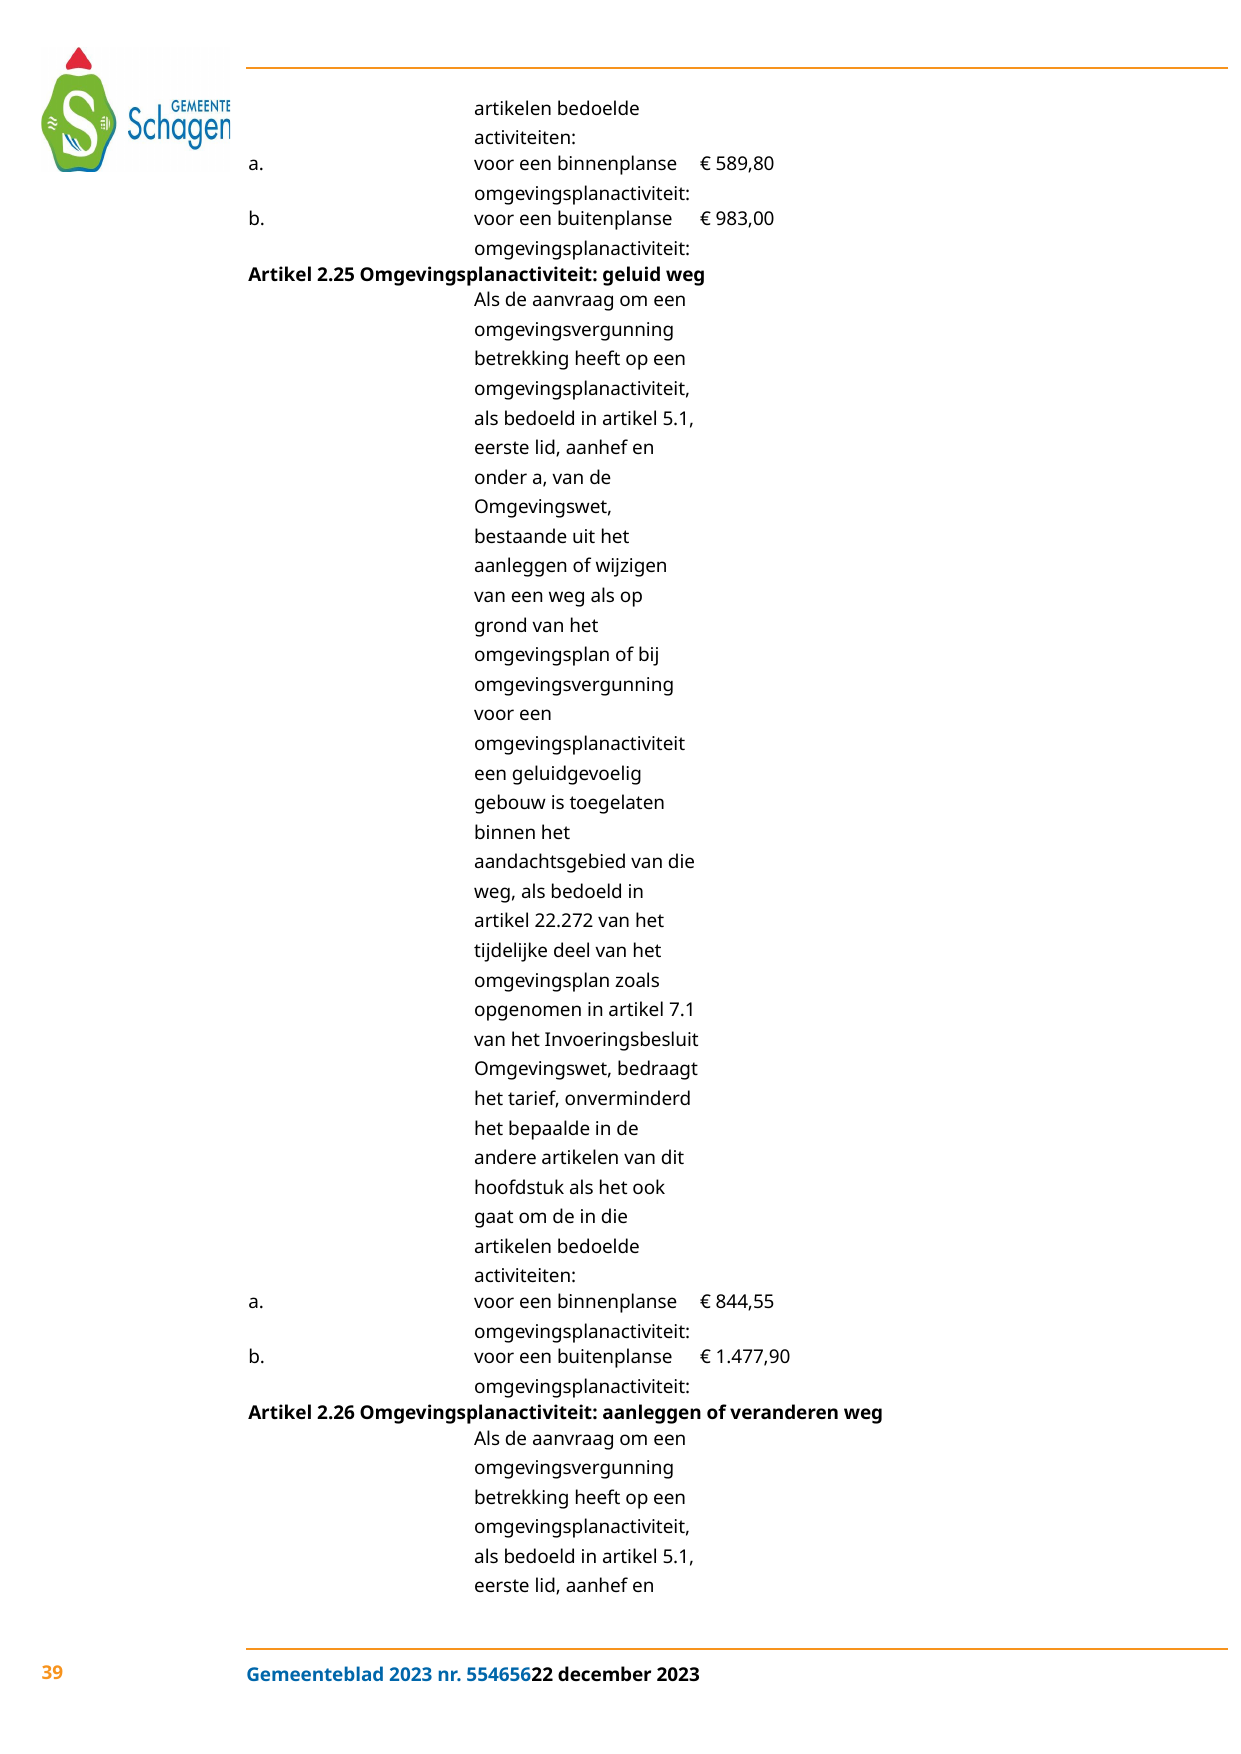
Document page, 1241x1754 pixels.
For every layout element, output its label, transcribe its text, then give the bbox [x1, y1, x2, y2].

table_cell Artikel 2.26 Omgevingsplanactiviteit: aanleggen of veranderen weg [248, 1399, 926, 1425]
table_cell [926, 205, 1152, 261]
table_cell a. [248, 1289, 474, 1344]
table_cell [926, 95, 1152, 150]
table_cell [926, 150, 1152, 205]
table_cell € 844,55 [700, 1289, 926, 1344]
table_cell [700, 1425, 926, 1598]
table_cell [926, 1289, 1152, 1344]
table_cell € 1.477,90 [700, 1344, 926, 1399]
table_cell € 983,00 [700, 205, 926, 261]
table_cell [926, 1344, 1152, 1399]
table_cell artikelen bedoelde activiteiten: [474, 95, 700, 150]
table_cell Artikel 2.25 Omgevingsplanactiviteit: geluid weg [248, 261, 926, 286]
table_cell [248, 95, 474, 150]
table_cell voor een binnenplanse omgevingsplanactiviteit: [474, 1289, 700, 1344]
table_cell b. [248, 205, 474, 261]
table_cell [926, 286, 1152, 1288]
table_cell Als de aanvraag om een omgevingsvergunning betrekking heeft op een omgevingsplanactiviteit, als bedoeld in artikel 5.1, eerste lid, aanhef en onder a, van de Omgevingswet, bestaande uit het aanleggen of wijzigen van een weg als op grond van het omgevingsplan of bij omgevingsvergunning voor een omgevingsplanactiviteit een geluidgevoelig gebouw is toegelaten binnen het aandachtsgebied van die weg, als bedoeld in artikel 22.272 van het tijdelijke deel van het omgevingsplan zoals opgenomen in artikel 7.1 van het Invoeringsbesluit Omgevingswet, bedraagt het tarief, onverminderd het bepaalde in de andere artikelen van dit hoofdstuk als het ook gaat om de in die artikelen bedoelde activiteiten: [474, 286, 700, 1288]
table_cell Als de aanvraag om een omgevingsvergunning betrekking heeft op een omgevingsplanactiviteit, als bedoeld in artikel 5.1, eerste lid, aanhef en [474, 1425, 700, 1598]
table_cell [700, 286, 926, 1288]
table_cell [926, 1399, 1152, 1425]
table_cell voor een buitenplanse omgevingsplanactiviteit: [474, 1344, 700, 1399]
table_cell b. [248, 1344, 474, 1399]
picture [41, 47, 231, 172]
table_cell € 589,80 [700, 150, 926, 205]
table_cell voor een buitenplanse omgevingsplanactiviteit: [474, 205, 700, 261]
table_cell [926, 261, 1152, 286]
table_cell [700, 95, 926, 150]
table_cell a. [248, 150, 474, 205]
table_cell [926, 1425, 1152, 1598]
table_cell voor een binnenplanse omgevingsplanactiviteit: [474, 150, 700, 205]
table_cell [248, 1425, 474, 1598]
table_cell [248, 286, 474, 1288]
